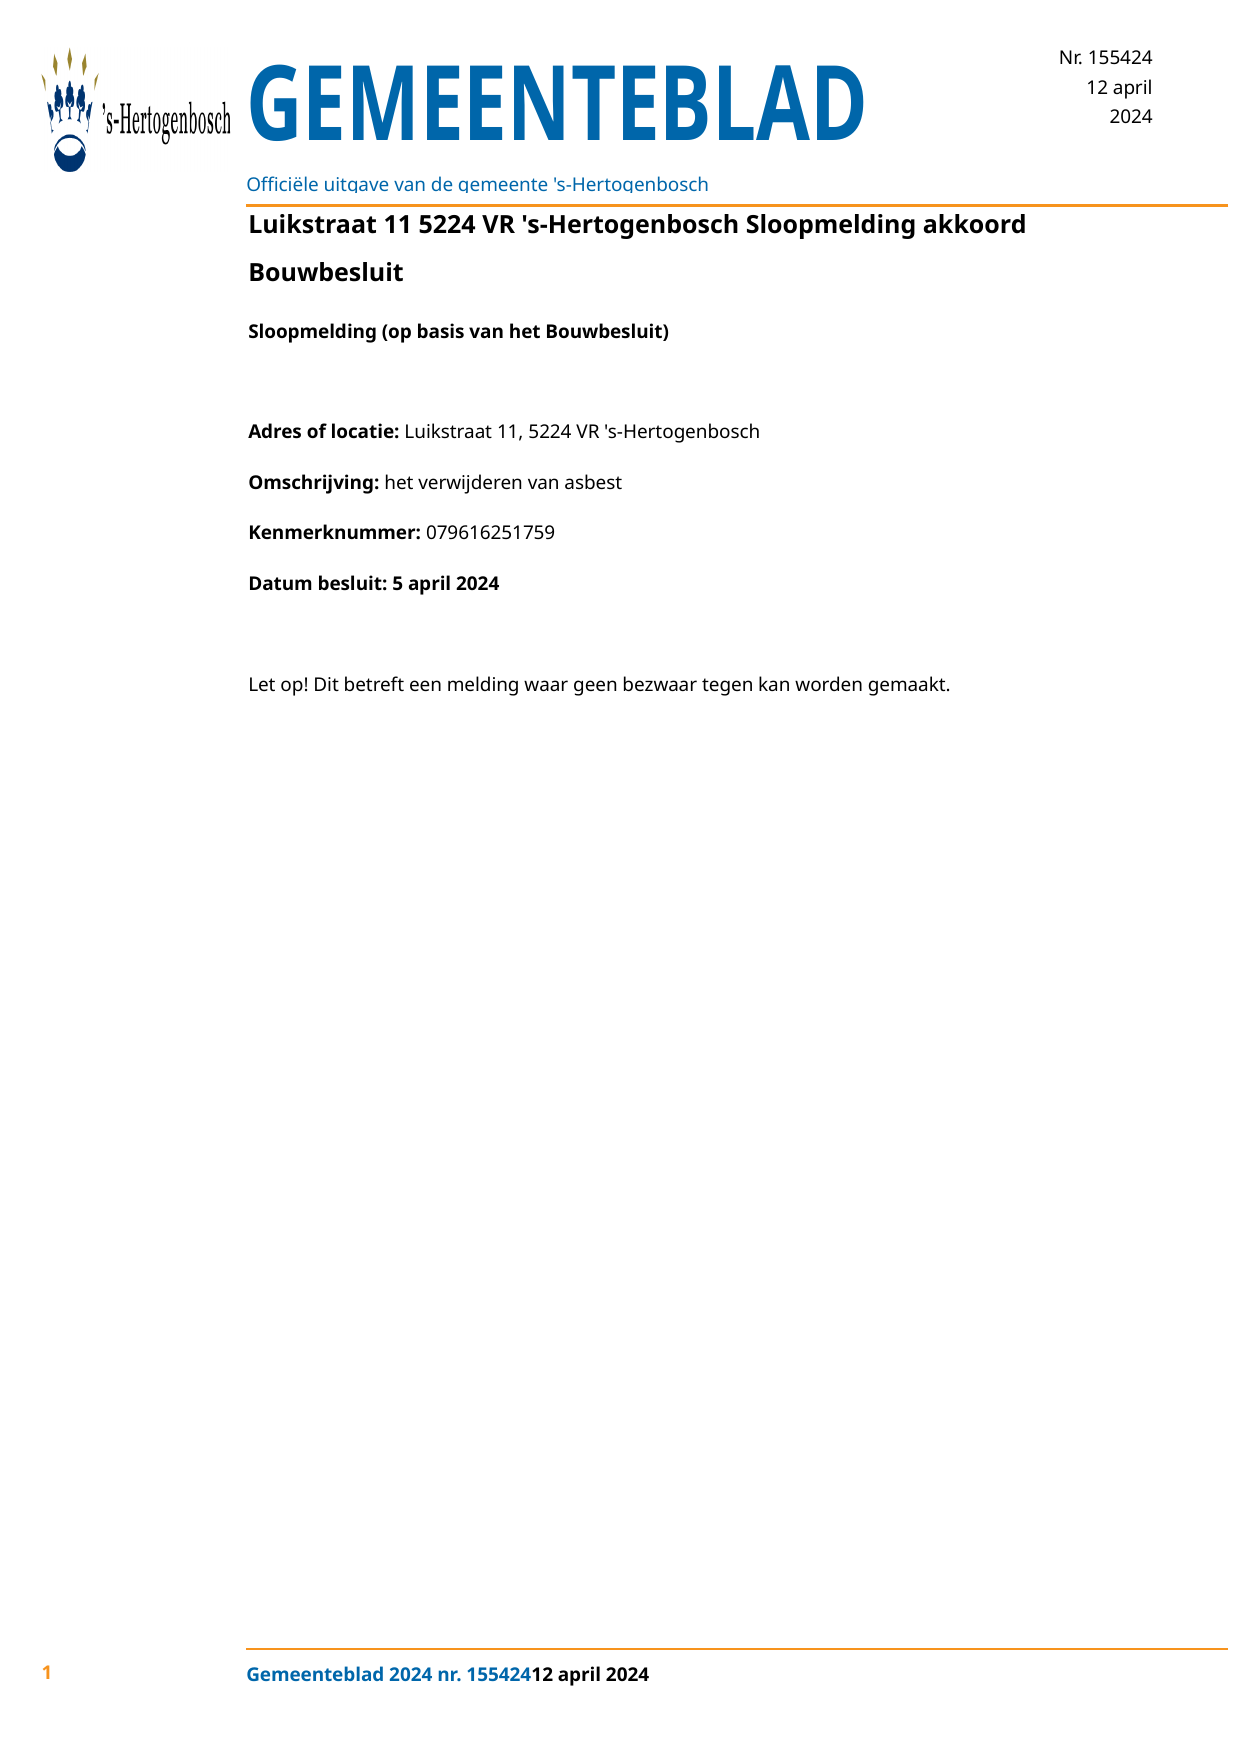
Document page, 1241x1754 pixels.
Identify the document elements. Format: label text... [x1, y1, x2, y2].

text Sloopmelding (op basis van het Bouwbesluit) [248, 318, 1152, 344]
text Let op! Dit betreft een melding waar geen bezwaar tegen kan worden gemaakt. [248, 671, 1152, 697]
text Adres of locatie: Luikstraat 11, 5224 VR 's-Hertogenbosch [248, 419, 1152, 444]
text Luikstraat 11 5224 VR 's-Hertogenbosch Sloopmelding akkoord Bouwbesluit [248, 207, 1152, 288]
picture [41, 47, 231, 172]
text Datum besluit: 5 april 2024 [248, 570, 1152, 596]
text Kenmerknummer: 079616251759 [248, 519, 1152, 545]
text Omschrijving: het verwijderen van asbest [248, 469, 1152, 495]
